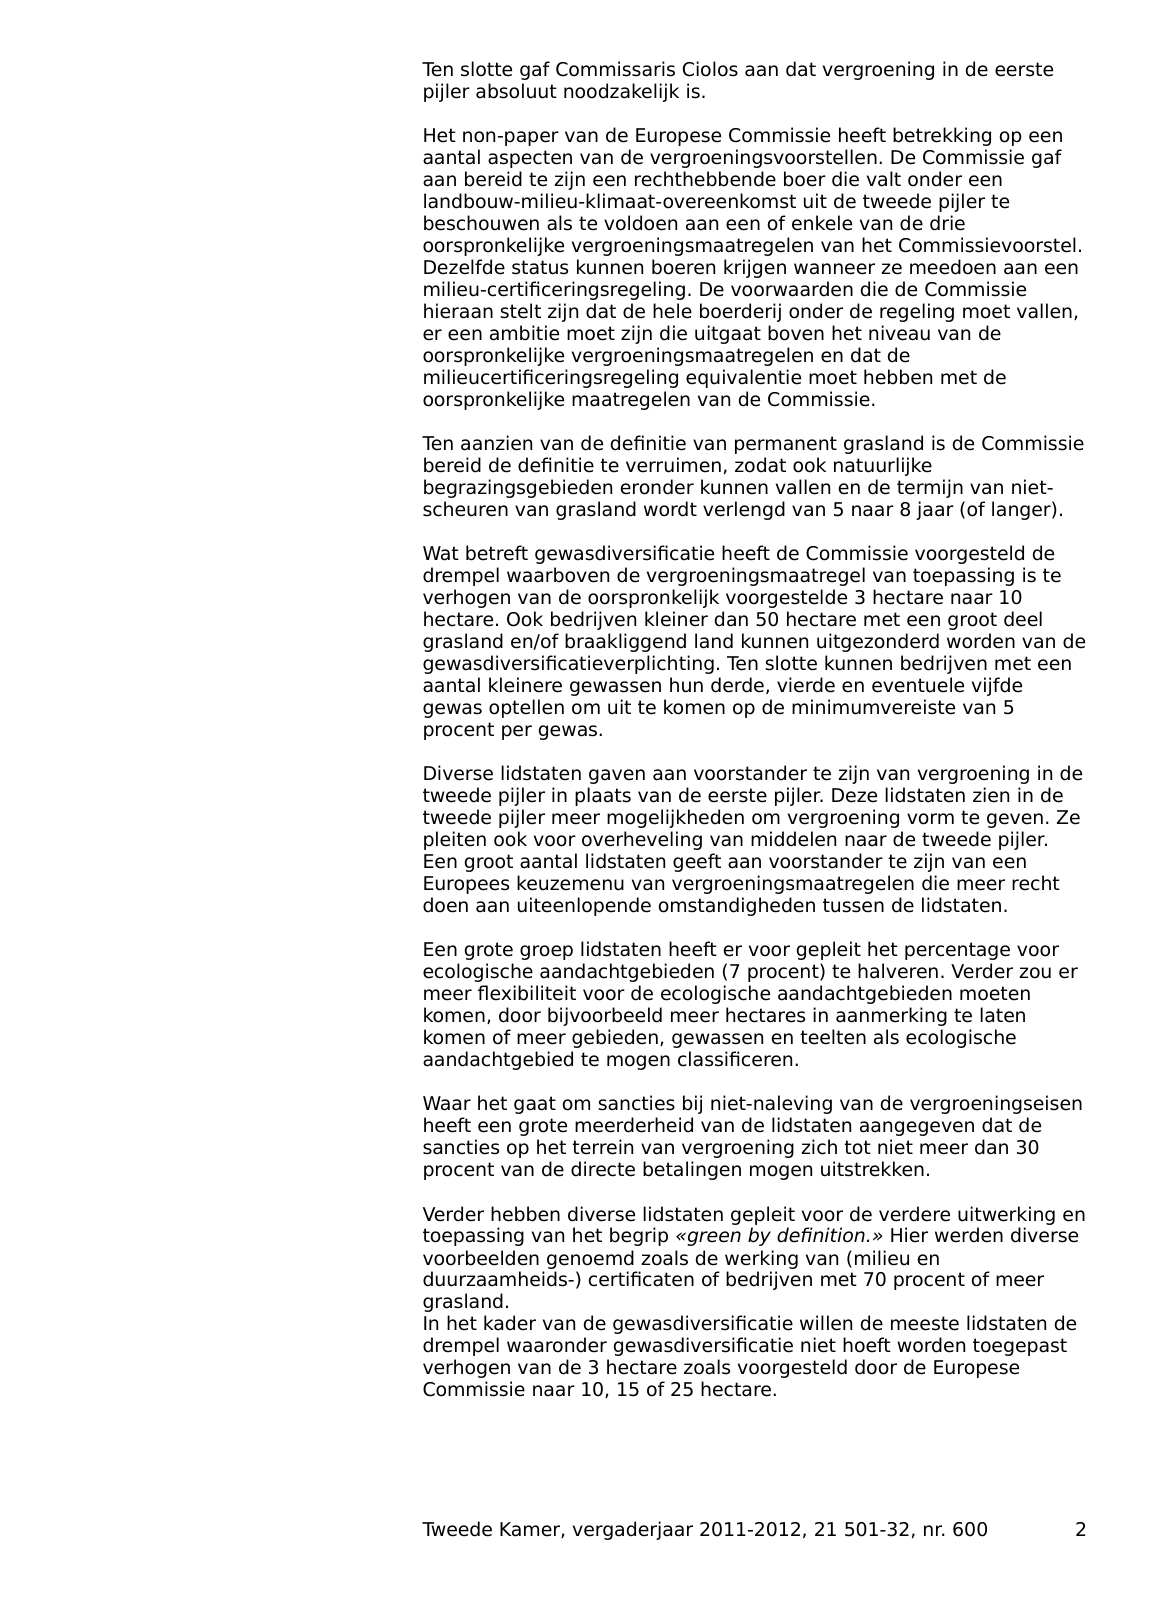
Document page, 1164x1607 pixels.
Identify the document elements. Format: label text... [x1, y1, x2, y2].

text Diverse lidstaten gaven aan voorstander te zijn van vergroening in de tweede pijler in plaats van de eerste pijler. Deze lidstaten zien in de tweede pijler meer mogelijkheden om vergroening vorm te geven. Ze pleiten ook voor overheveling van middelen naar de tweede pijler. Een groot aantal lidstaten geeft aan voorstander te zijn van een Europees keuzemenu van vergroeningsmaatregelen die meer recht doen aan uiteenlopende omstandigheden tussen de lidstaten. [422, 763, 1087, 917]
text Een grote groep lidstaten heeft er voor gepleit het percentage voor ecologische aandachtgebieden (7 procent) te halveren. Verder zou er meer flexibiliteit voor de ecologische aandachtgebieden moeten komen, door bijvoorbeeld meer hectares in aanmerking te laten komen of meer gebieden, gewassen en teelten als ecologische aandachtgebied te mogen classificeren. [422, 939, 1087, 1071]
text Wat betreft gewasdiversificatie heeft de Commissie voorgesteld de drempel waarboven de vergroeningsmaatregel van toepassing is te verhogen van de oorspronkelijk voorgestelde 3 hectare naar 10 hectare. Ook bedrijven kleiner dan 50 hectare met een groot deel grasland en/of braakliggend land kunnen uitgezonderd worden van de gewasdiversificatieverplichting. Ten slotte kunnen bedrijven met een aantal kleinere gewassen hun derde, vierde en eventuele vijfde gewas optellen om uit te komen op de minimumvereiste van 5 procent per gewas. [422, 543, 1087, 741]
text In het kader van de gewasdiversificatie willen de meeste lidstaten de drempel waaronder gewasdiversificatie niet hoeft worden toegepast verhogen van de 3 hectare zoals voorgesteld door de Europese Commissie naar 10, 15 of 25 hectare. [422, 1313, 1087, 1401]
text Verder hebben diverse lidstaten gepleit voor de verdere uitwerking en toepassing van het begrip «green by definition.» Hier werden diverse voorbeelden genoemd zoals de werking van (milieu en duurzaamheids-) certificaten of bedrijven met 70 procent of meer grasland. [422, 1203, 1087, 1313]
text Ten aanzien van de definitie van permanent grasland is de Commissie bereid de definitie te verruimen, zodat ook natuurlijke begrazingsgebieden eronder kunnen vallen en de termijn van niet-scheuren van grasland wordt verlengd van 5 naar 8 jaar (of langer). [422, 433, 1087, 521]
text Waar het gaat om sancties bij niet-naleving van de vergroeningseisen heeft een grote meerderheid van de lidstaten aangegeven dat de sancties op het terrein van vergroening zich tot niet meer dan 30 procent van de directe betalingen mogen uitstrekken. [422, 1093, 1087, 1181]
text Ten slotte gaf Commissaris Ciolos aan dat vergroening in de eerste pijler absoluut noodzakelijk is. [422, 59, 1087, 103]
text Het non-paper van de Europese Commissie heeft betrekking op een aantal aspecten van de vergroeningsvoorstellen. De Commissie gaf aan bereid te zijn een rechthebbende boer die valt onder een landbouw-milieu-klimaat-overeenkomst uit de tweede pijler te beschouwen als te voldoen aan een of enkele van de drie oorspronkelijke vergroeningsmaatregelen van het Commissievoorstel. Dezelfde status kunnen boeren krijgen wanneer ze meedoen aan een milieu-certificeringsregeling. De voorwaarden die de Commissie hieraan stelt zijn dat de hele boerderij onder de regeling moet vallen, er een ambitie moet zijn die uitgaat boven het niveau van de oorspronkelijke vergroeningsmaatregelen en dat de milieucertificeringsregeling equivalentie moet hebben met de oorspronkelijke maatregelen van de Commissie. [422, 125, 1087, 411]
